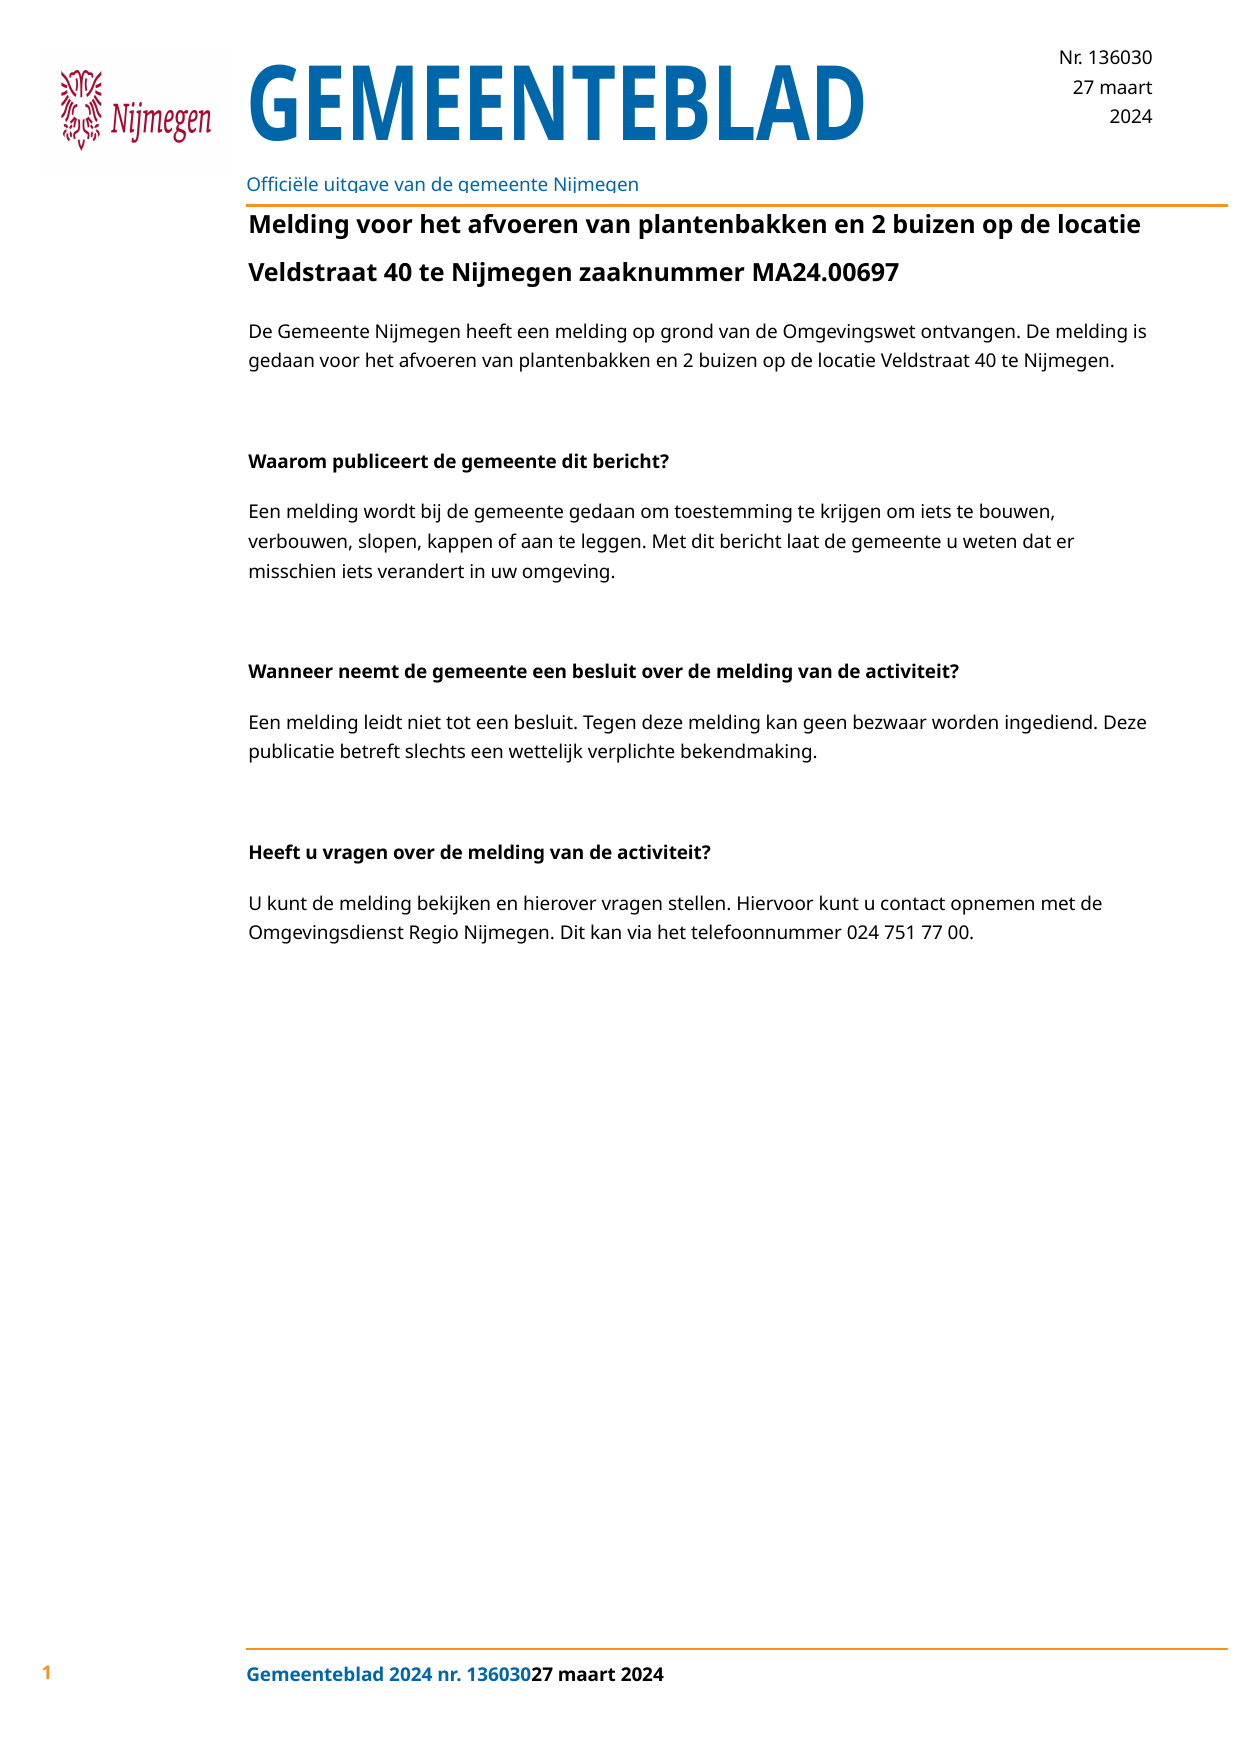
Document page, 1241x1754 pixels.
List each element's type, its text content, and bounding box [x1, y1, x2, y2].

text Melding voor het afvoeren van plantenbakken en 2 buizen op de locatie Veldstraat 40 te Nijmegen zaaknummer MA24.00697 [248, 207, 1152, 288]
text Een melding leidt niet tot een besluit. Tegen deze melding kan geen bezwaar worden ingediend. Deze publicatie betreft slechts een wettelijk verplichte bekendmaking. [248, 709, 1152, 764]
text U kunt de melding bekijken en hierover vragen stellen. Hiervoor kunt u contact opnemen met de Omgevingsdienst Regio Nijmegen. Dit kan via het telefoonnummer 024 751 77 00. [248, 890, 1152, 945]
text Een melding wordt bij de gemeente gedaan om toestemming te krijgen om iets te bouwen, verbouwen, slopen, kappen of aan te leggen. Met dit bericht laat de gemeente u weten dat er misschien iets verandert in uw omgeving. [248, 499, 1152, 584]
text Wanneer neemt de gemeente een besluit over de melding van de activiteit? [248, 659, 1152, 684]
text De Gemeente Nijmegen heeft een melding op grond van de Omgevingswet ontvangen. De melding is gedaan voor het afvoeren van plantenbakken en 2 buizen op de locatie Veldstraat 40 te Nijmegen. [248, 318, 1152, 373]
text Waarom publiceert de gemeente dit bericht? [248, 448, 1152, 474]
text Heeft u vragen over de melding van de activiteit? [248, 839, 1152, 865]
picture [41, 47, 231, 172]
